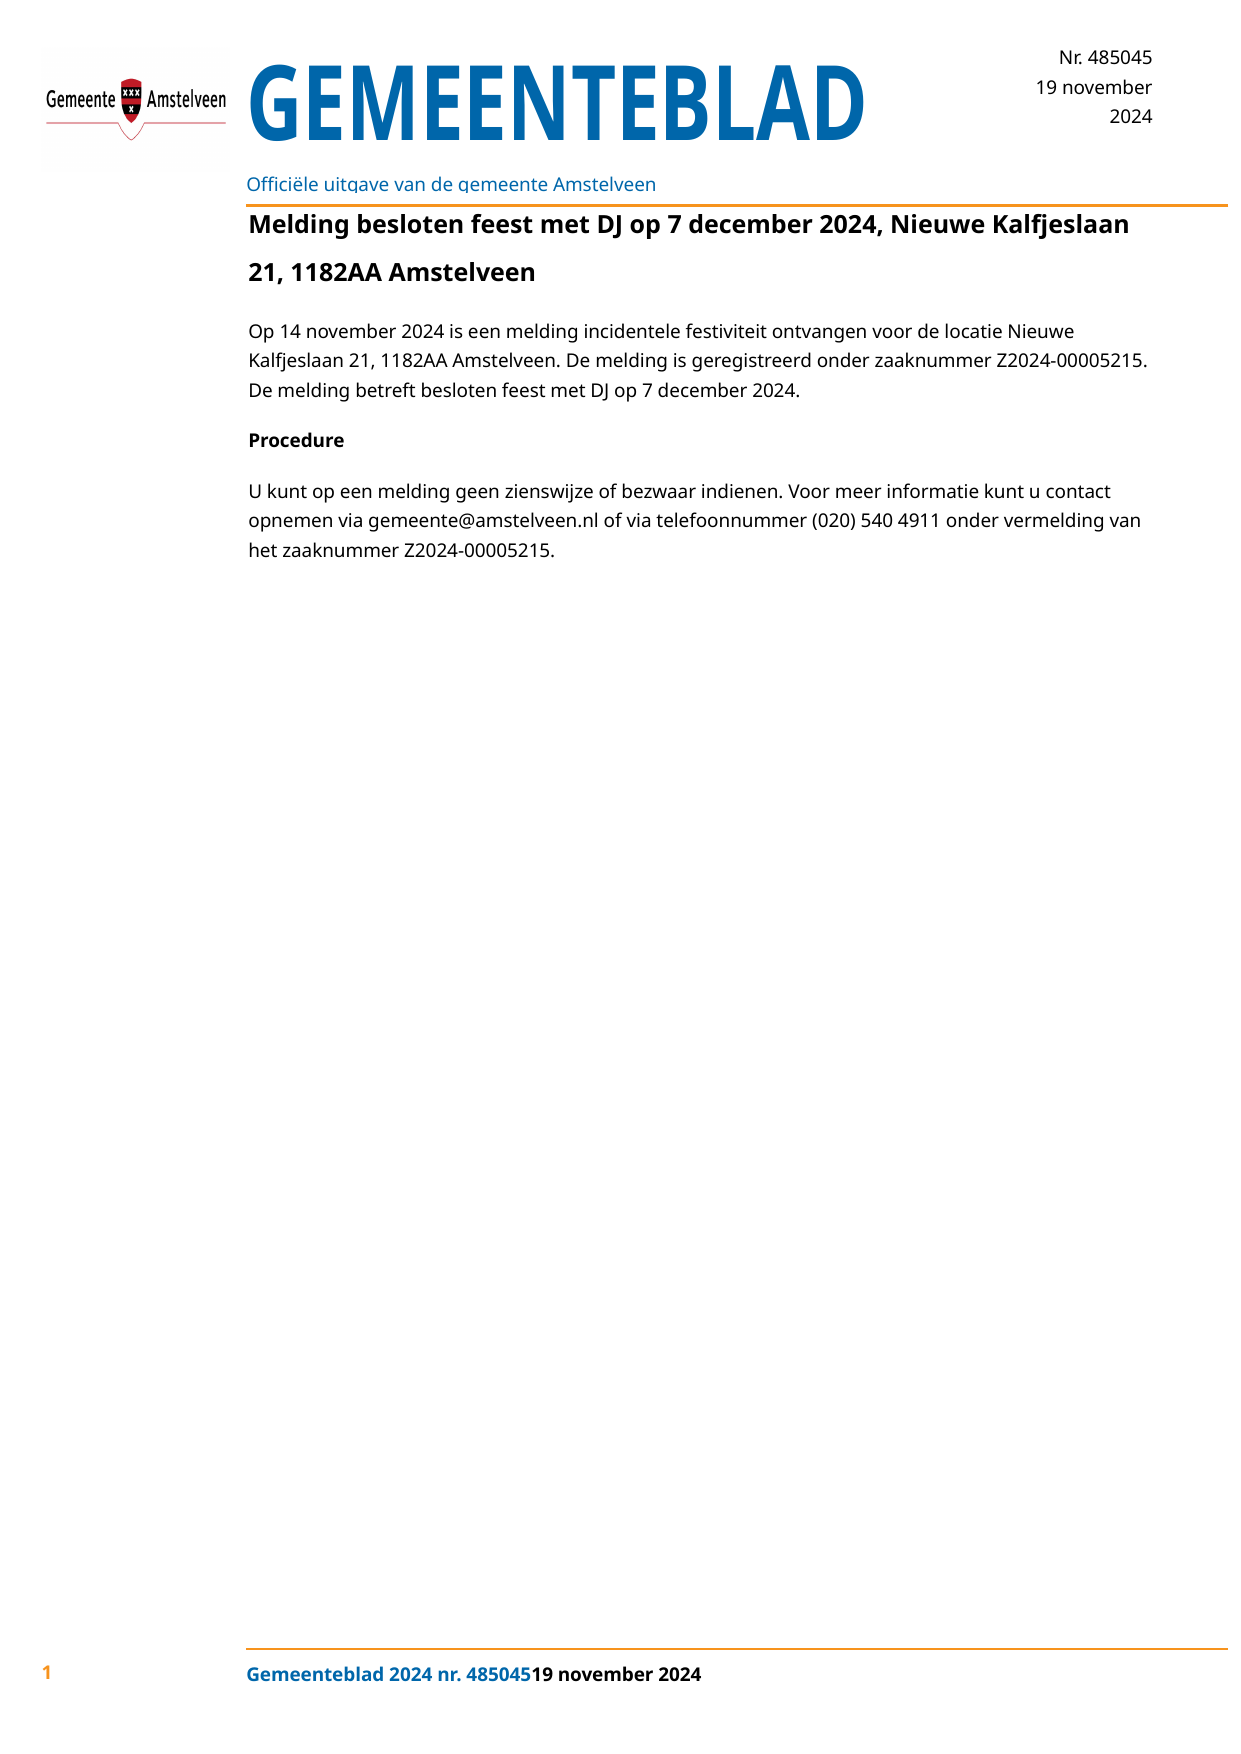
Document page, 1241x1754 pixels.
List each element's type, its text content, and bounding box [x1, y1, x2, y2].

picture [41, 47, 231, 172]
text U kunt op een melding geen zienswijze of bezwaar indienen. Voor meer informatie kunt u contact opnemen via gemeente@amstelveen.nl of via telefoonnummer (020) 540 4911 onder vermelding van het zaaknummer Z2024-00005215. [248, 478, 1152, 563]
text Procedure [248, 427, 1152, 453]
text Op 14 november 2024 is een melding incidentele festiviteit ontvangen voor de locatie Nieuwe Kalfjeslaan 21, 1182AA Amstelveen. De melding is geregistreerd onder zaaknummer Z2024-00005215. De melding betreft besloten feest met DJ op 7 december 2024. [248, 318, 1152, 403]
text Melding besloten feest met DJ op 7 december 2024, Nieuwe Kalfjeslaan 21, 1182AA Amstelveen [248, 207, 1152, 288]
